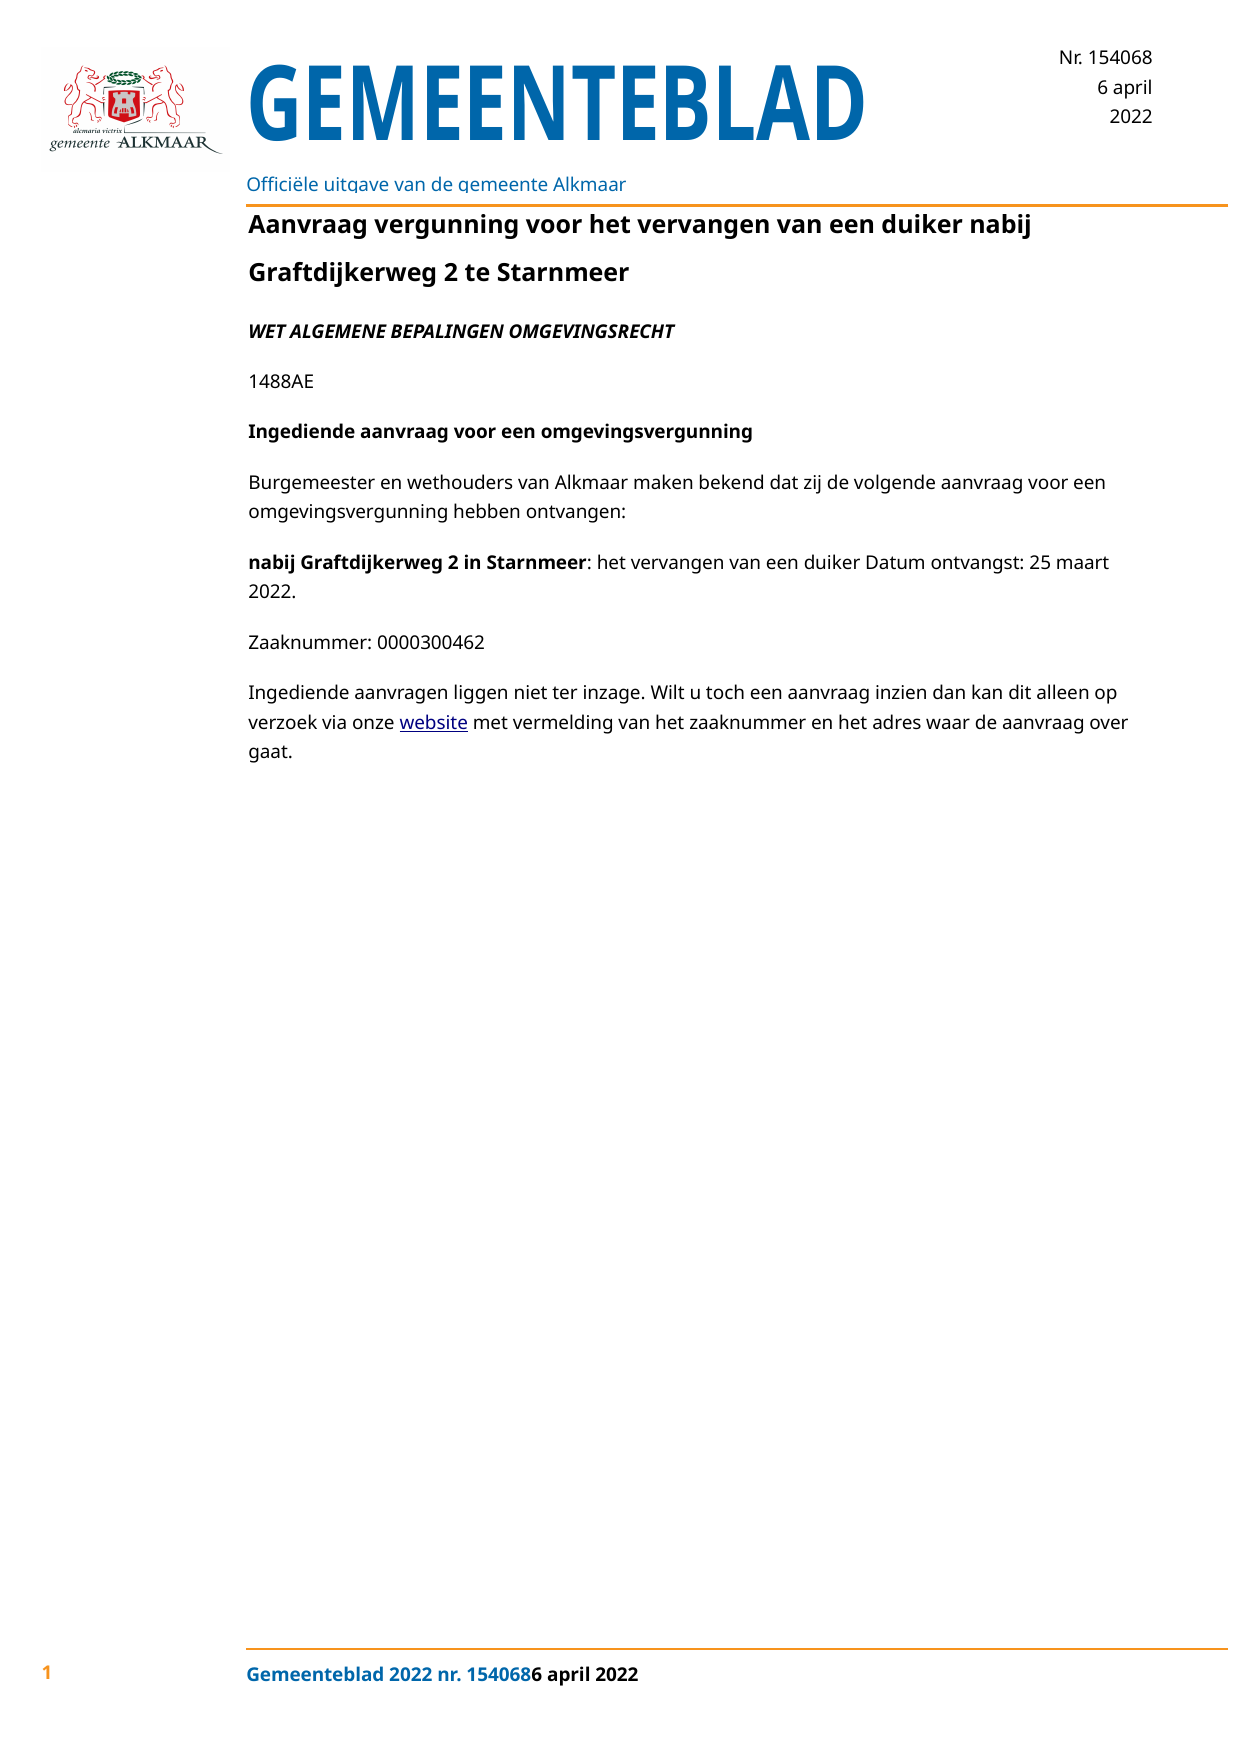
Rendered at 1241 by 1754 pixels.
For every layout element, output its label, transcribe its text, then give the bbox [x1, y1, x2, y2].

text 1488AE [248, 368, 1152, 394]
text Zaaknummer: 0000300462 [248, 629, 1152, 655]
text nabij Graftdijkerweg 2 in Starnmeer: het vervangen van een duiker Datum ontvangst: 25 maart 2022. [248, 549, 1152, 604]
text Ingediende aanvragen liggen niet ter inzage. Wilt u toch een aanvraag inzien dan kan dit alleen op verzoek via onze website met vermelding van het zaaknummer en het adres waar de aanvraag over gaat. [248, 679, 1152, 764]
text Aanvraag vergunning voor het vervangen van een duiker nabij Graftdijkerweg 2 te Starnmeer [248, 207, 1152, 288]
text WET ALGEMENE BEPALINGEN OMGEVINGSRECHT [248, 318, 1152, 344]
picture [41, 47, 231, 172]
text Burgemeester en wethouders van Alkmaar maken bekend dat zij de volgende aanvraag voor een omgevingsvergunning hebben ontvangen: [248, 469, 1152, 524]
text Ingediende aanvraag voor een omgevingsvergunning [248, 419, 1152, 444]
